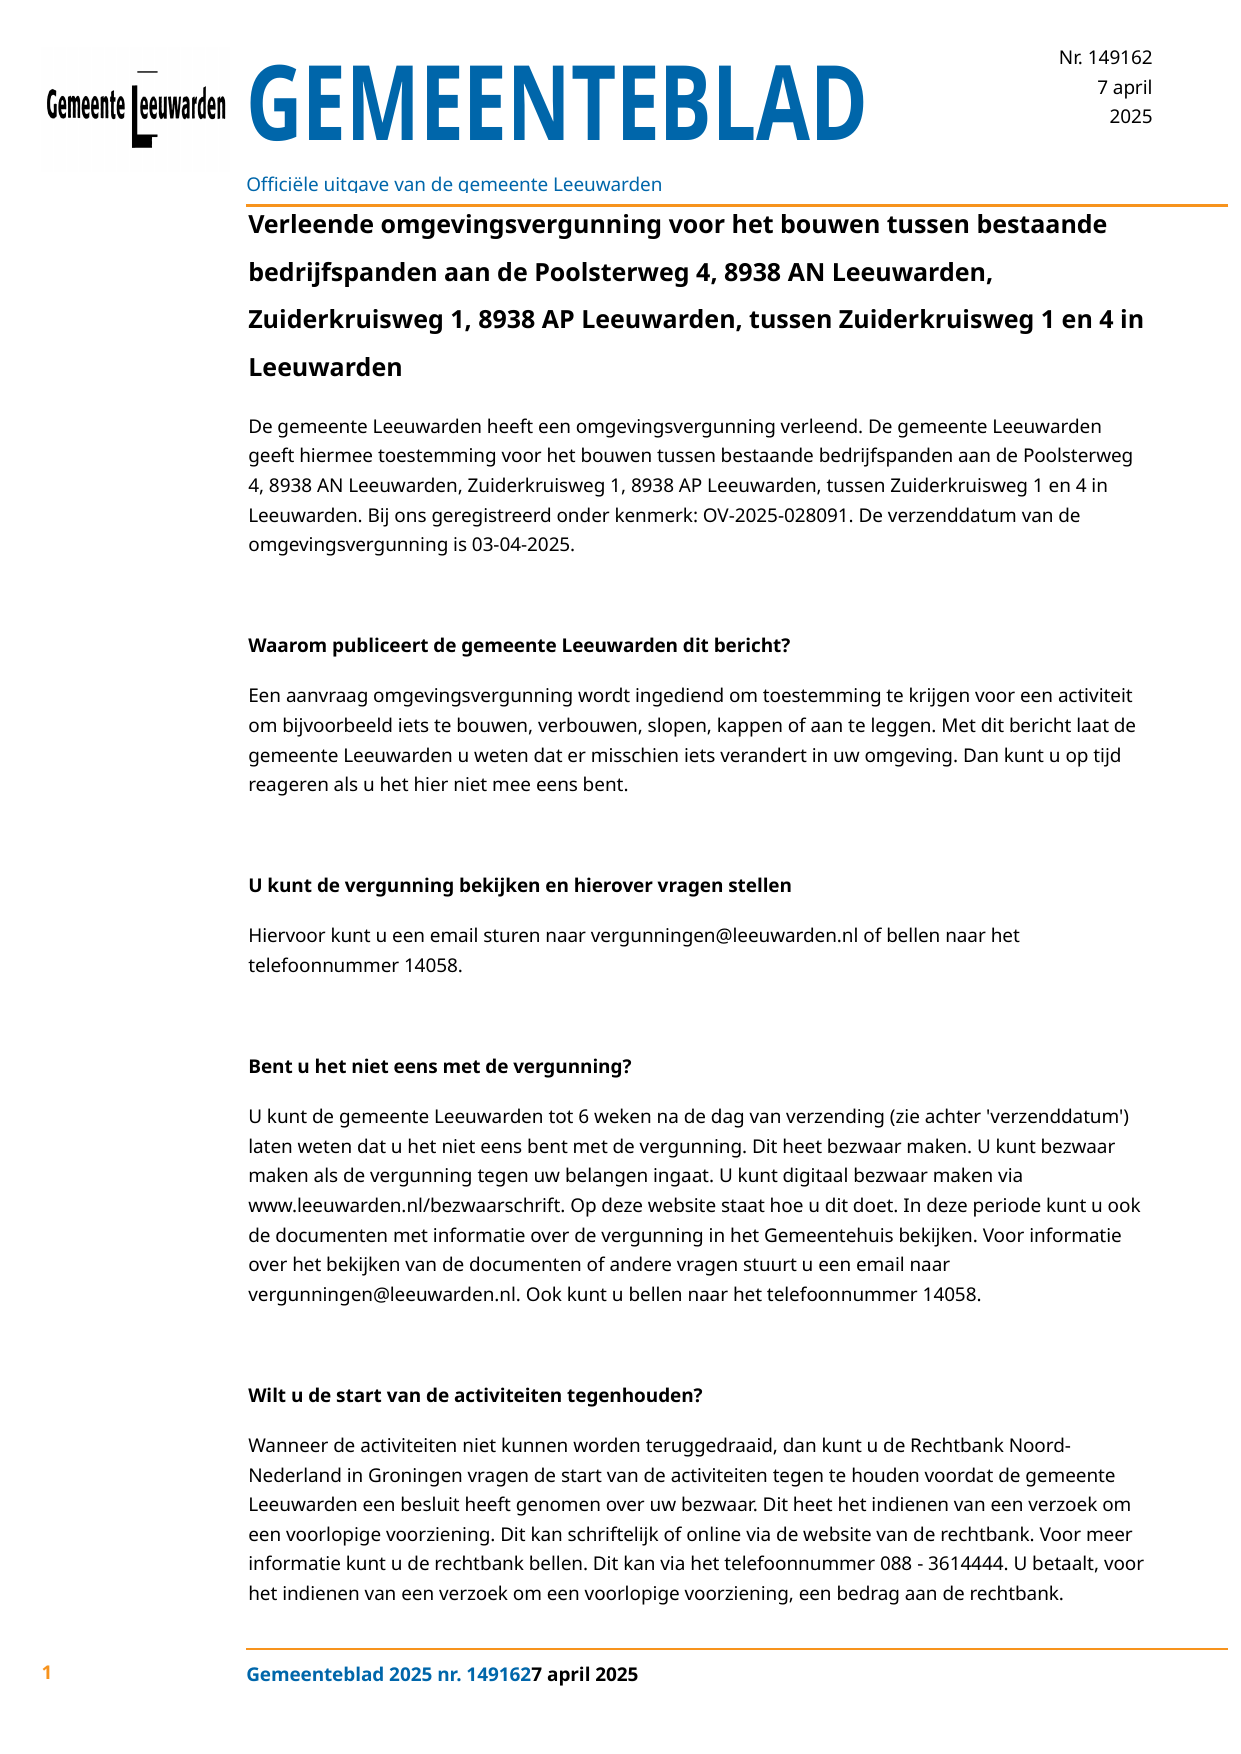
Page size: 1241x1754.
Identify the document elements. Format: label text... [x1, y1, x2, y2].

text U kunt de vergunning bekijken en hierover vragen stellen [248, 872, 1152, 898]
text Een aanvraag omgevingsvergunning wordt ingediend om toestemming te krijgen voor een activiteit om bijvoorbeeld iets te bouwen, verbouwen, slopen, kappen of aan te leggen. Met dit bericht laat de gemeente Leeuwarden u weten dat er misschien iets verandert in uw omgeving. Dan kunt u op tijd reageren als u het hier niet mee eens bent. [248, 683, 1152, 797]
text Wilt u de start van de activiteiten tegenhouden? [248, 1382, 1152, 1408]
text Waarom publiceert de gemeente Leeuwarden dit bericht? [248, 632, 1152, 658]
text De gemeente Leeuwarden heeft een omgevingsvergunning verleend. De gemeente Leeuwarden geeft hiermee toestemming voor het bouwen tussen bestaande bedrijfspanden aan de Poolsterweg 4, 8938 AN Leeuwarden, Zuiderkruisweg 1, 8938 AP Leeuwarden, tussen Zuiderkruisweg 1 en 4 in Leeuwarden. Bij ons geregistreerd onder kenmerk: OV-2025-028091. De verzenddatum van de omgevingsvergunning is 03-04-2025. [248, 413, 1152, 557]
text U kunt de gemeente Leeuwarden tot 6 weken na de dag van verzending (zie achter 'verzenddatum') laten weten dat u het niet eens bent met de vergunning. Dit heet bezwaar maken. U kunt bezwaar maken als de vergunning tegen uw belangen ingaat. U kunt digitaal bezwaar maken via www.leeuwarden.nl/bezwaarschrift. Op deze website staat hoe u dit doet. In deze periode kunt u ook de documenten met informatie over de vergunning in het Gemeentehuis bekijken. Voor informatie over het bekijken van de documenten of andere vragen stuurt u een email naar vergunningen@leeuwarden.nl. Ook kunt u bellen naar het telefoonnummer 14058. [248, 1103, 1152, 1307]
text Verleende omgevingsvergunning voor het bouwen tussen bestaande bedrijfspanden aan de Poolsterweg 4, 8938 AN Leeuwarden, Zuiderkruisweg 1, 8938 AP Leeuwarden, tussen Zuiderkruisweg 1 en 4 in Leeuwarden [248, 207, 1152, 384]
picture [41, 47, 231, 172]
text Wanneer de activiteiten niet kunnen worden teruggedraaid, dan kunt u de Rechtbank Noord-Nederland in Groningen vragen de start van de activiteiten tegen te houden voordat de gemeente Leeuwarden een besluit heeft genomen over uw bezwaar. Dit heet het indienen van een verzoek om een voorlopige voorziening. Dit kan schriftelijk of online via de website van de rechtbank. Voor meer informatie kunt u de rechtbank bellen. Dit kan via het telefoonnummer 088 - 3614444. U betaalt, voor het indienen van een verzoek om een voorlopige voorziening, een bedrag aan de rechtbank. [248, 1432, 1152, 1606]
text Hiervoor kunt u een email sturen naar vergunningen@leeuwarden.nl of bellen naar het telefoonnummer 14058. [248, 923, 1152, 978]
text Bent u het niet eens met de vergunning? [248, 1053, 1152, 1079]
